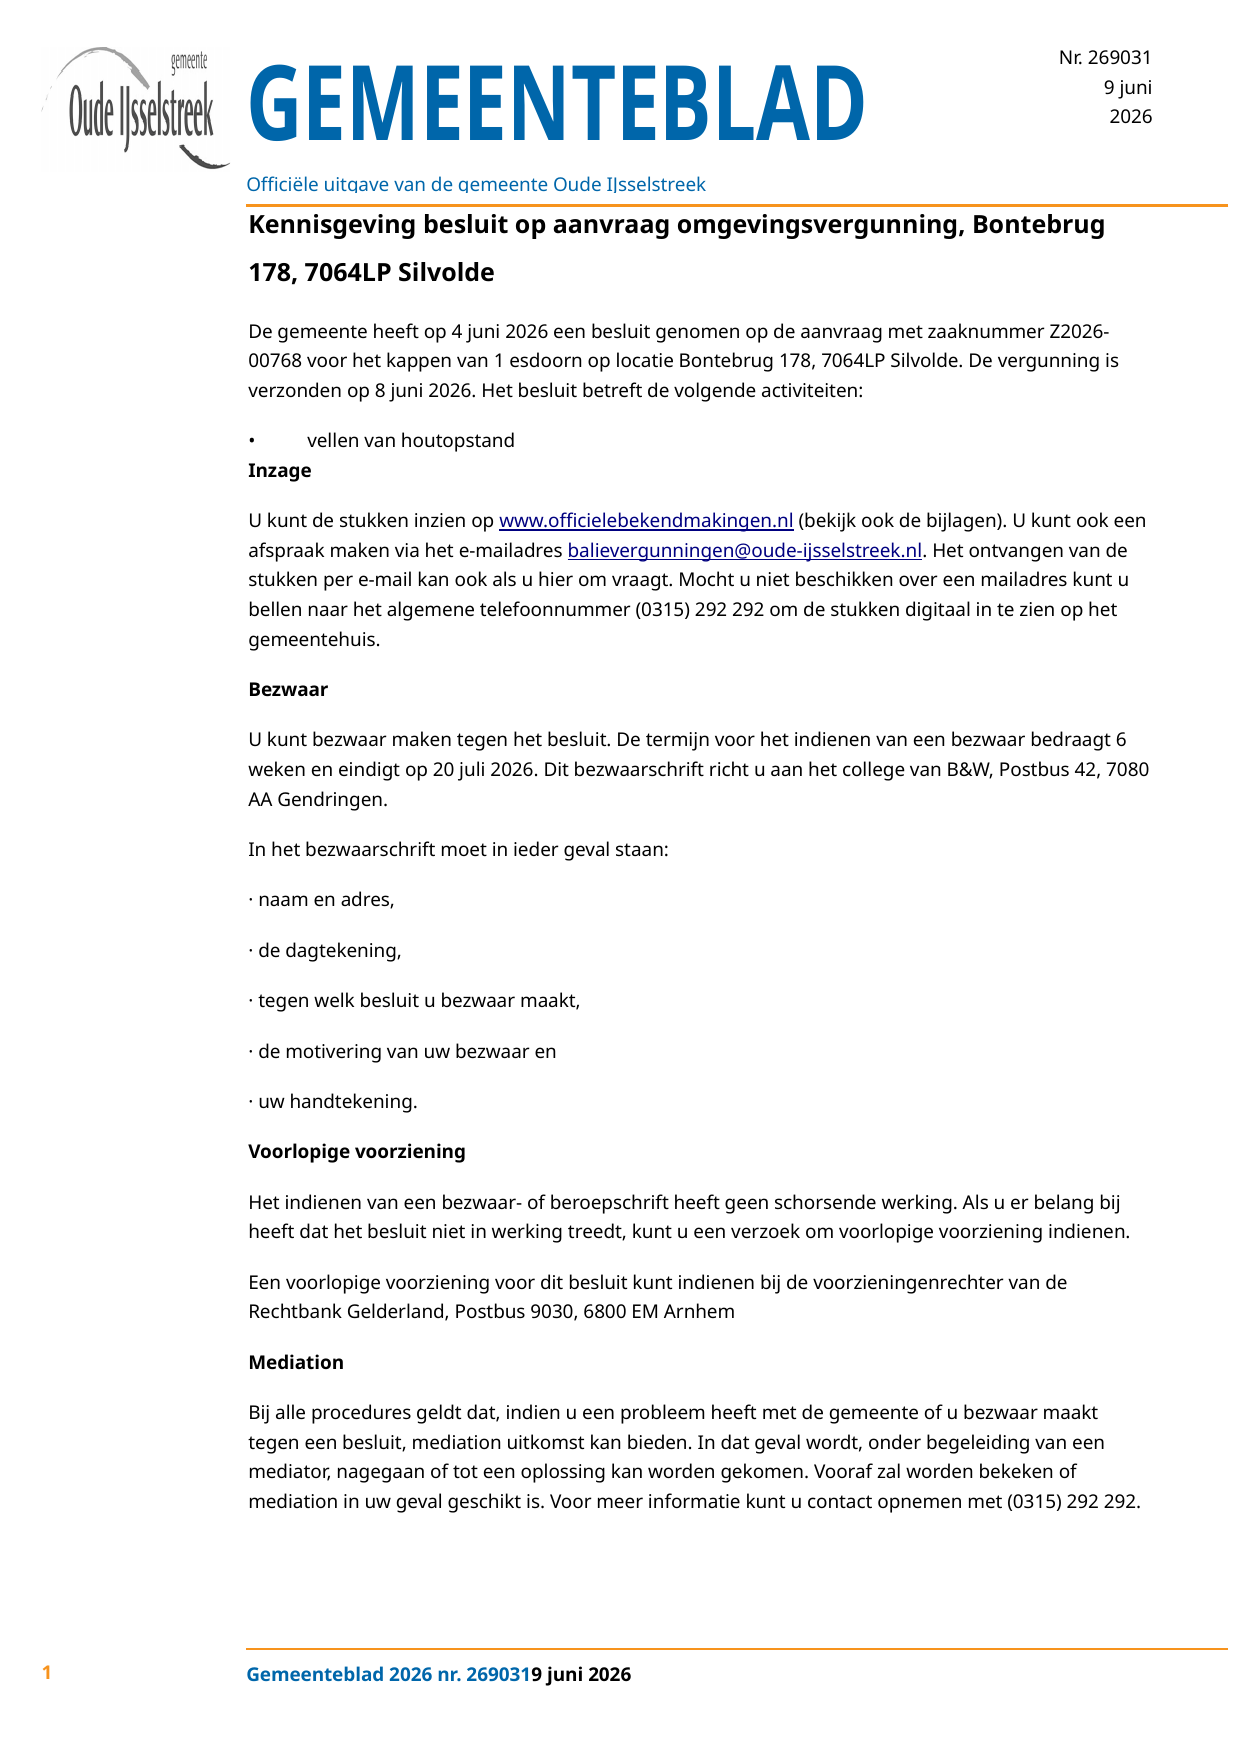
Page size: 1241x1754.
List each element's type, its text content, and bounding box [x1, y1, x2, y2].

text Een voorlopige voorziening voor dit besluit kunt indienen bij de voorzieningenrechter van de Rechtbank Gelderland, Postbus 9030, 6800 EM Arnhem [248, 1269, 1152, 1324]
text · uw handtekening. [248, 1088, 1152, 1114]
list vellen van houtopstand [248, 427, 1152, 453]
text Het indienen van een bezwaar- of beroepschrift heeft geen schorsende werking. Als u er belang bij heeft dat het besluit niet in werking treedt, kunt u een verzoek om voorlopige voorziening indienen. [248, 1189, 1152, 1244]
text U kunt de stukken inzien op www.officielebekendmakingen.nl (bekijk ook de bijlagen). U kunt ook een afspraak maken via het e-mailadres balievergunningen@oude-ijsselstreek.nl. Het ontvangen van de stukken per e-mail kan ook als u hier om vraagt. Mocht u niet beschikken over een mailadres kunt u bellen naar het algemene telefoonnummer (0315) 292 292 om de stukken digitaal in te zien op het gemeentehuis. [248, 507, 1152, 652]
text In het bezwaarschrift moet in ieder geval staan: [248, 836, 1152, 862]
text · tegen welk besluit u bezwaar maakt, [248, 987, 1152, 1013]
text · de dagtekening, [248, 937, 1152, 963]
text Kennisgeving besluit op aanvraag omgevingsvergunning, Bontebrug 178, 7064LP Silvolde [248, 207, 1152, 288]
text U kunt bezwaar maken tegen het besluit. De termijn voor het indienen van een bezwaar bedraagt 6 weken en eindigt op 20 juli 2026. Dit bezwaarschrift richt u aan het college van B&W, Postbus 42, 7080 AA Gendringen. [248, 727, 1152, 812]
text Voorlopige voorziening [248, 1139, 1152, 1164]
text · naam en adres, [248, 887, 1152, 912]
text Mediation [248, 1349, 1152, 1375]
text Bij alle procedures geldt dat, indien u een probleem heeft met de gemeente of u bezwaar maakt tegen een besluit, mediation uitkomst kan bieden. In dat geval wordt, onder begeleiding van een mediator, nagegaan of tot een oplossing kan worden gekomen. Vooraf zal worden bekeken of mediation in uw geval geschikt is. Voor meer informatie kunt u contact opnemen met (0315) 292 292. [248, 1399, 1152, 1514]
text · de motivering van uw bezwaar en [248, 1038, 1152, 1064]
text Bezwaar [248, 676, 1152, 702]
picture [41, 47, 231, 172]
text De gemeente heeft op 4 juni 2026 een besluit genomen op de aanvraag met zaaknummer Z2026-00768 voor het kappen van 1 esdoorn op locatie Bontebrug 178, 7064LP Silvolde. De vergunning is verzonden op 8 juni 2026. Het besluit betreft de volgende activiteiten: [248, 318, 1152, 403]
text Inzage [248, 457, 1152, 483]
